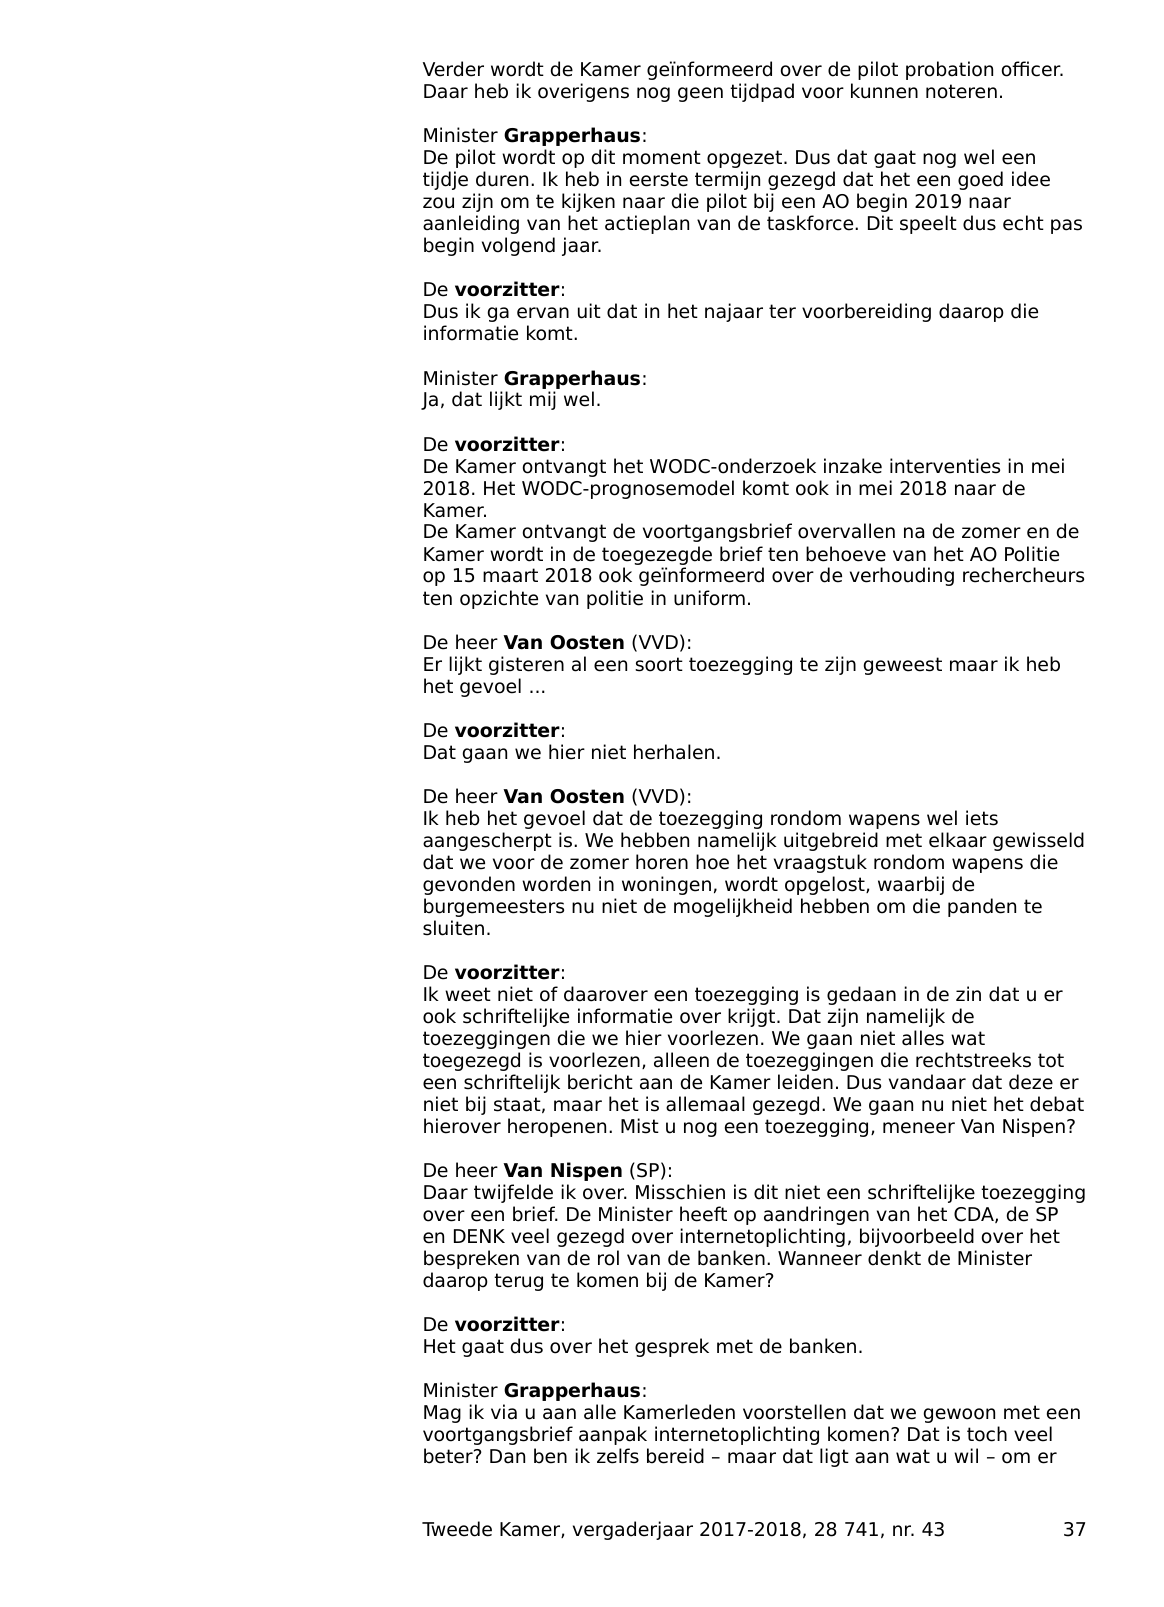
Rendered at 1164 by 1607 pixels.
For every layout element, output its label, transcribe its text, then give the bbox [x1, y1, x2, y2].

text Dat gaan we hier niet herhalen. [422, 742, 1087, 764]
text De voorzitter: [422, 962, 1087, 984]
text De heer Van Oosten (VVD): [422, 786, 1087, 808]
text Daar twijfelde ik over. Misschien is dit niet een schriftelijke toezegging over een brief. De Minister heeft op aandringen van het CDA, de SP en DENK veel gezegd over internetoplichting, bijvoorbeeld over het bespreken van de rol van de banken. Wanneer denkt de Minister daarop terug te komen bij de Kamer? [422, 1182, 1087, 1292]
text De voorzitter: [422, 1314, 1087, 1336]
text De pilot wordt op dit moment opgezet. Dus dat gaat nog wel een tijdje duren. Ik heb in eerste termijn gezegd dat het een goed idee zou zijn om te kijken naar die pilot bij een AO begin 2019 naar aanleiding van het actieplan van de taskforce. Dit speelt dus echt pas begin volgend jaar. [422, 147, 1087, 257]
text De heer Van Oosten (VVD): [422, 632, 1087, 653]
text Minister Grapperhaus: [422, 1380, 1087, 1402]
text Er lijkt gisteren al een soort toezegging te zijn geweest maar ik heb het gevoel ... [422, 653, 1087, 697]
text Minister Grapperhaus: [422, 125, 1087, 147]
text Verder wordt de Kamer geïnformeerd over de pilot probation officer. Daar heb ik overigens nog geen tijdpad voor kunnen noteren. [422, 59, 1087, 103]
text De voorzitter: [422, 720, 1087, 742]
text Het gaat dus over het gesprek met de banken. [422, 1336, 1087, 1358]
text De voorzitter: [422, 433, 1087, 456]
text Ik heb het gevoel dat de toezegging rondom wapens wel iets aangescherpt is. We hebben namelijk uitgebreid met elkaar gewisseld dat we voor de zomer horen hoe het vraagstuk rondom wapens die gevonden worden in woningen, wordt opgelost, waarbij de burgemeesters nu niet de mogelijkheid hebben om die panden te sluiten. [422, 808, 1087, 940]
text De heer Van Nispen (SP): [422, 1160, 1087, 1182]
text Mag ik via u aan alle Kamerleden voorstellen dat we gewoon met een voortgangsbrief aanpak internetoplichting komen? Dat is toch veel beter? Dan ben ik zelfs bereid – maar dat ligt aan wat u wil – om er [422, 1402, 1087, 1468]
text De Kamer ontvangt de voortgangsbrief overvallen na de zomer en de Kamer wordt in de toegezegde brief ten behoeve van het AO Politie op 15 maart 2018 ook geïnformeerd over de verhouding rechercheurs ten opzichte van politie in uniform. [422, 521, 1087, 609]
text Minister Grapperhaus: [422, 367, 1087, 389]
text De Kamer ontvangt het WODC-onderzoek inzake interventies in mei 2018. Het WODC-prognosemodel komt ook in mei 2018 naar de Kamer. [422, 456, 1087, 521]
text Dus ik ga ervan uit dat in het najaar ter voorbereiding daarop die informatie komt. [422, 301, 1087, 345]
text Ja, dat lijkt mij wel. [422, 389, 1087, 411]
text De voorzitter: [422, 279, 1087, 301]
text Ik weet niet of daarover een toezegging is gedaan in de zin dat u er ook schriftelijke informatie over krijgt. Dat zijn namelijk de toezeggingen die we hier voorlezen. We gaan niet alles wat toegezegd is voorlezen, alleen de toezeggingen die rechtstreeks tot een schriftelijk bericht aan de Kamer leiden. Dus vandaar dat deze er niet bij staat, maar het is allemaal gezegd. We gaan nu niet het debat hierover heropenen. Mist u nog een toezegging, meneer Van Nispen? [422, 984, 1087, 1138]
